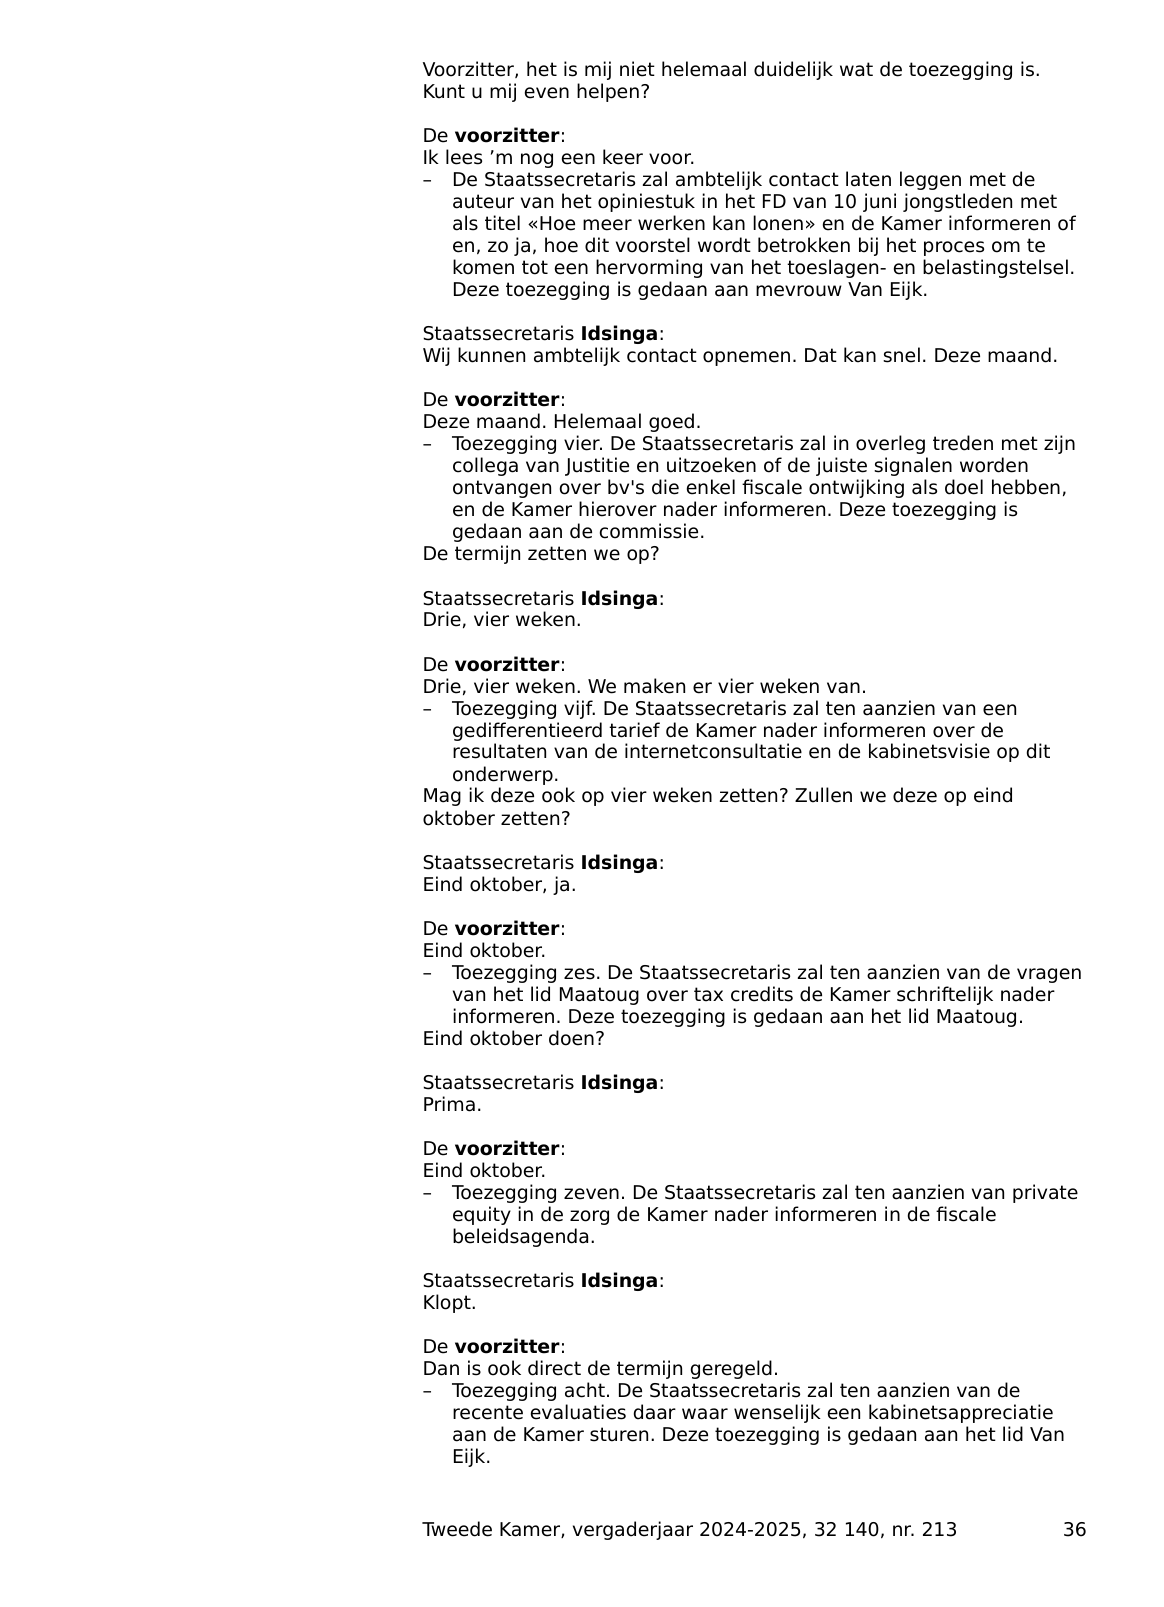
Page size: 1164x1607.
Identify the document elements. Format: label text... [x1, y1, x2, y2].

text Staatssecretaris Idsinga: [422, 1270, 1087, 1292]
text Staatssecretaris Idsinga: [422, 323, 1087, 345]
text Drie, vier weken. We maken er vier weken van. [422, 676, 1087, 697]
text De voorzitter: [422, 125, 1087, 147]
text – Toezegging vier. De Staatssecretaris zal in overleg treden met zijn collega van Justitie en uitzoeken of de juiste signalen worden ontvangen over bv's die enkel fiscale ontwijking als doel hebben, en de Kamer hierover nader informeren. Deze toezegging is gedaan aan de commissie. [422, 433, 1087, 543]
text Eind oktober. [422, 940, 1087, 962]
text – Toezegging vijf. De Staatssecretaris zal ten aanzien van een gedifferentieerd tarief de Kamer nader informeren over de resultaten van de internetconsultatie en de kabinetsvisie op dit onderwerp. [422, 697, 1087, 785]
text De voorzitter: [422, 653, 1087, 676]
text De voorzitter: [422, 1336, 1087, 1358]
text Staatssecretaris Idsinga: [422, 852, 1087, 873]
text Voorzitter, het is mij niet helemaal duidelijk wat de toezegging is. Kunt u mij even helpen? [422, 59, 1087, 103]
text De voorzitter: [422, 389, 1087, 411]
text Wij kunnen ambtelijk contact opnemen. Dat kan snel. Deze maand. [422, 345, 1087, 367]
text – De Staatssecretaris zal ambtelijk contact laten leggen met de auteur van het opiniestuk in het FD van 10 juni jongstleden met als titel «Hoe meer werken kan lonen» en de Kamer informeren of en, zo ja, hoe dit voorstel wordt betrokken bij het proces om te komen tot een hervorming van het toeslagen- en belastingstelsel. Deze toezegging is gedaan aan mevrouw Van Eijk. [422, 169, 1087, 301]
text Staatssecretaris Idsinga: [422, 587, 1087, 609]
text – Toezegging acht. De Staatssecretaris zal ten aanzien van de recente evaluaties daar waar wenselijk een kabinetsappreciatie aan de Kamer sturen. Deze toezegging is gedaan aan het lid Van Eijk. [422, 1380, 1087, 1468]
text Drie, vier weken. [422, 609, 1087, 631]
text – Toezegging zes. De Staatssecretaris zal ten aanzien van de vragen van het lid Maatoug over tax credits de Kamer schriftelijk nader informeren. Deze toezegging is gedaan aan het lid Maatoug. [422, 962, 1087, 1028]
text De voorzitter: [422, 1138, 1087, 1160]
text Klopt. [422, 1292, 1087, 1314]
text Prima. [422, 1094, 1087, 1116]
text Mag ik deze ook op vier weken zetten? Zullen we deze op eind oktober zetten? [422, 785, 1087, 829]
text Eind oktober. [422, 1160, 1087, 1182]
text – Toezegging zeven. De Staatssecretaris zal ten aanzien van private equity in de zorg de Kamer nader informeren in de fiscale beleidsagenda. [422, 1182, 1087, 1248]
text Deze maand. Helemaal goed. [422, 411, 1087, 433]
text Staatssecretaris Idsinga: [422, 1072, 1087, 1094]
text Ik lees ’m nog een keer voor. [422, 147, 1087, 169]
text Eind oktober, ja. [422, 873, 1087, 896]
text De voorzitter: [422, 918, 1087, 940]
text De termijn zetten we op? [422, 543, 1087, 565]
text Dan is ook direct de termijn geregeld. [422, 1358, 1087, 1380]
text Eind oktober doen? [422, 1028, 1087, 1049]
